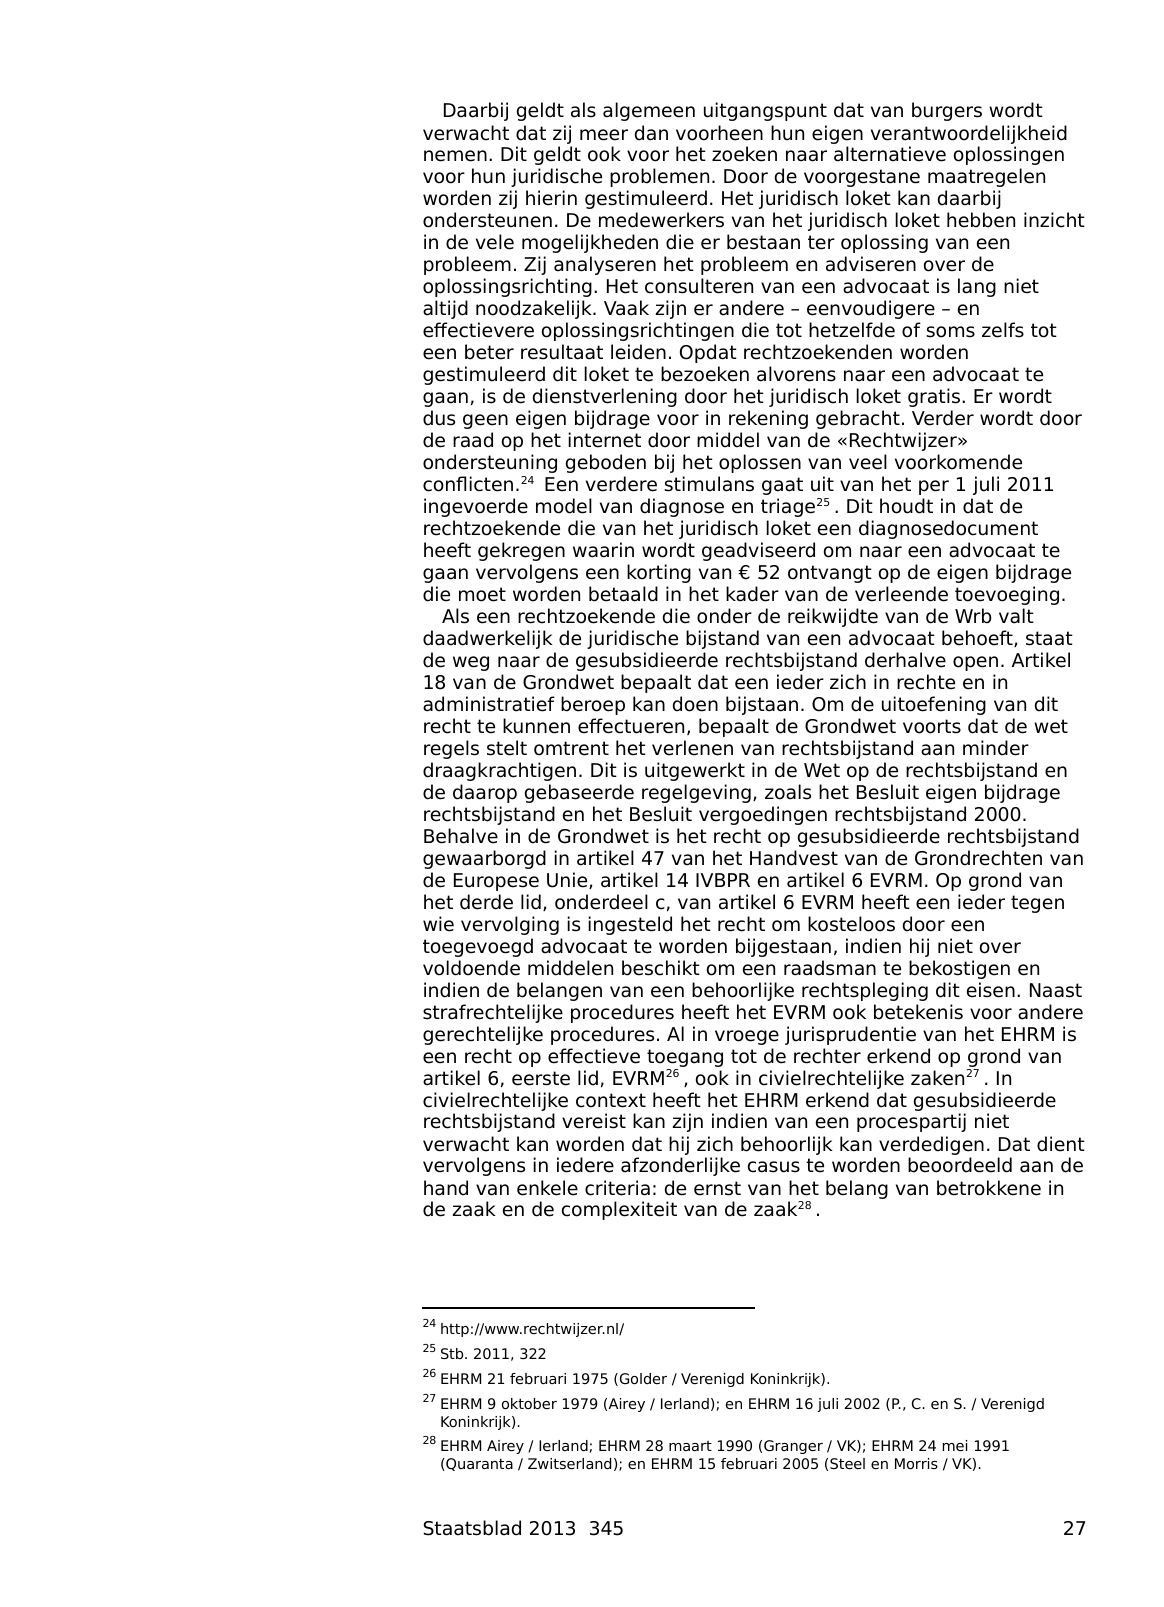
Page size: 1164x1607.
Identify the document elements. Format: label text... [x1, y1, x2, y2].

text EHRM 9 oktober 1979 (Airey / Ierland); en EHRM 16 juli 2002 (P., C. en S. / Verenigd Koninkrijk). [422, 1392, 1087, 1431]
text EHRM Airey / Ierland; EHRM 28 maart 1990 (Granger / VK); EHRM 24 mei 1991 (Quaranta / Zwitserland); en EHRM 15 februari 2005 (Steel en Morris / VK). [422, 1434, 1087, 1473]
text Als een rechtzoekende die onder de reikwijdte van de Wrb valt daadwerkelijk de juridische bijstand van een advocaat behoeft, staat de weg naar de gesubsidieerde rechtsbijstand derhalve open. Artikel 18 van de Grondwet bepaalt dat een ieder zich in rechte en in administratief beroep kan doen bijstaan. Om de uitoefening van dit recht te kunnen effectueren, bepaalt de Grondwet voorts dat de wet regels stelt omtrent het verlenen van rechtsbijstand aan minder draagkrachtigen. Dit is uitgewerkt in de Wet op de rechtsbijstand en de daarop gebaseerde regelgeving, zoals het Besluit eigen bijdrage rechtsbijstand en het Besluit vergoedingen rechtsbijstand 2000. Behalve in de Grondwet is het recht op gesubsidieerde rechtsbijstand gewaarborgd in artikel 47 van het Handvest van de Grondrechten van de Europese Unie, artikel 14 IVBPR en artikel 6 EVRM. Op grond van het derde lid, onderdeel c, van artikel 6 EVRM heeft een ieder tegen wie vervolging is ingesteld het recht om kosteloos door een toegevoegd advocaat te worden bijgestaan, indien hij niet over voldoende middelen beschikt om een raadsman te bekostigen en indien de belangen van een behoorlijke rechtspleging dit eisen. Naast strafrechtelijke procedures heeft het EVRM ook betekenis voor andere gerechtelijke procedures. Al in vroege jurisprudentie van het EHRM is een recht op effectieve toegang tot de rechter erkend op grond van artikel 6, eerste lid, EVRM, ook in civielrechtelijke zaken. In civielrechtelijke context heeft het EHRM erkend dat gesubsidieerde rechtsbijstand vereist kan zijn indien van een procespartij niet verwacht kan worden dat hij zich behoorlijk kan verdedigen. Dat dient vervolgens in iedere afzonderlijke casus te worden beoordeeld aan de hand van enkele criteria: de ernst van het belang van betrokkene in de zaak en de complexiteit van de zaak. [422, 606, 1087, 1221]
text http://www.rechtwijzer.nl/ [422, 1317, 1087, 1339]
text Daarbij geldt als algemeen uitgangspunt dat van burgers wordt verwacht dat zij meer dan voorheen hun eigen verantwoordelijkheid nemen. Dit geldt ook voor het zoeken naar alternatieve oplossingen voor hun juridische problemen. Door de voorgestane maatregelen worden zij hierin gestimuleerd. Het juridisch loket kan daarbij ondersteunen. De medewerkers van het juridisch loket hebben inzicht in de vele mogelijkheden die er bestaan ter oplossing van een probleem. Zij analyseren het probleem en adviseren over de oplossingsrichting. Het consulteren van een advocaat is lang niet altijd noodzakelijk. Vaak zijn er andere – eenvoudigere – en effectievere oplossingsrichtingen die tot hetzelfde of soms zelfs tot een beter resultaat leiden. Opdat rechtzoekenden worden gestimuleerd dit loket te bezoeken alvorens naar een advocaat te gaan, is de dienstverlening door het juridisch loket gratis. Er wordt dus geen eigen bijdrage voor in rekening gebracht. Verder wordt door de raad op het internet door middel van de «Rechtwijzer» ondersteuning geboden bij het oplossen van veel voorkomende conflicten. Een verdere stimulans gaat uit van het per 1 juli 2011 ingevoerde model van diagnose en triage. Dit houdt in dat de rechtzoekende die van het juridisch loket een diagnosedocument heeft gekregen waarin wordt geadviseerd om naar een advocaat te gaan vervolgens een korting van € 52 ontvangt op de eigen bijdrage die moet worden betaald in het kader van de verleende toevoeging. [422, 100, 1087, 606]
text EHRM 21 februari 1975 (Golder / Verenigd Koninkrijk). [422, 1367, 1087, 1389]
text Stb. 2011, 322 [422, 1342, 1087, 1364]
